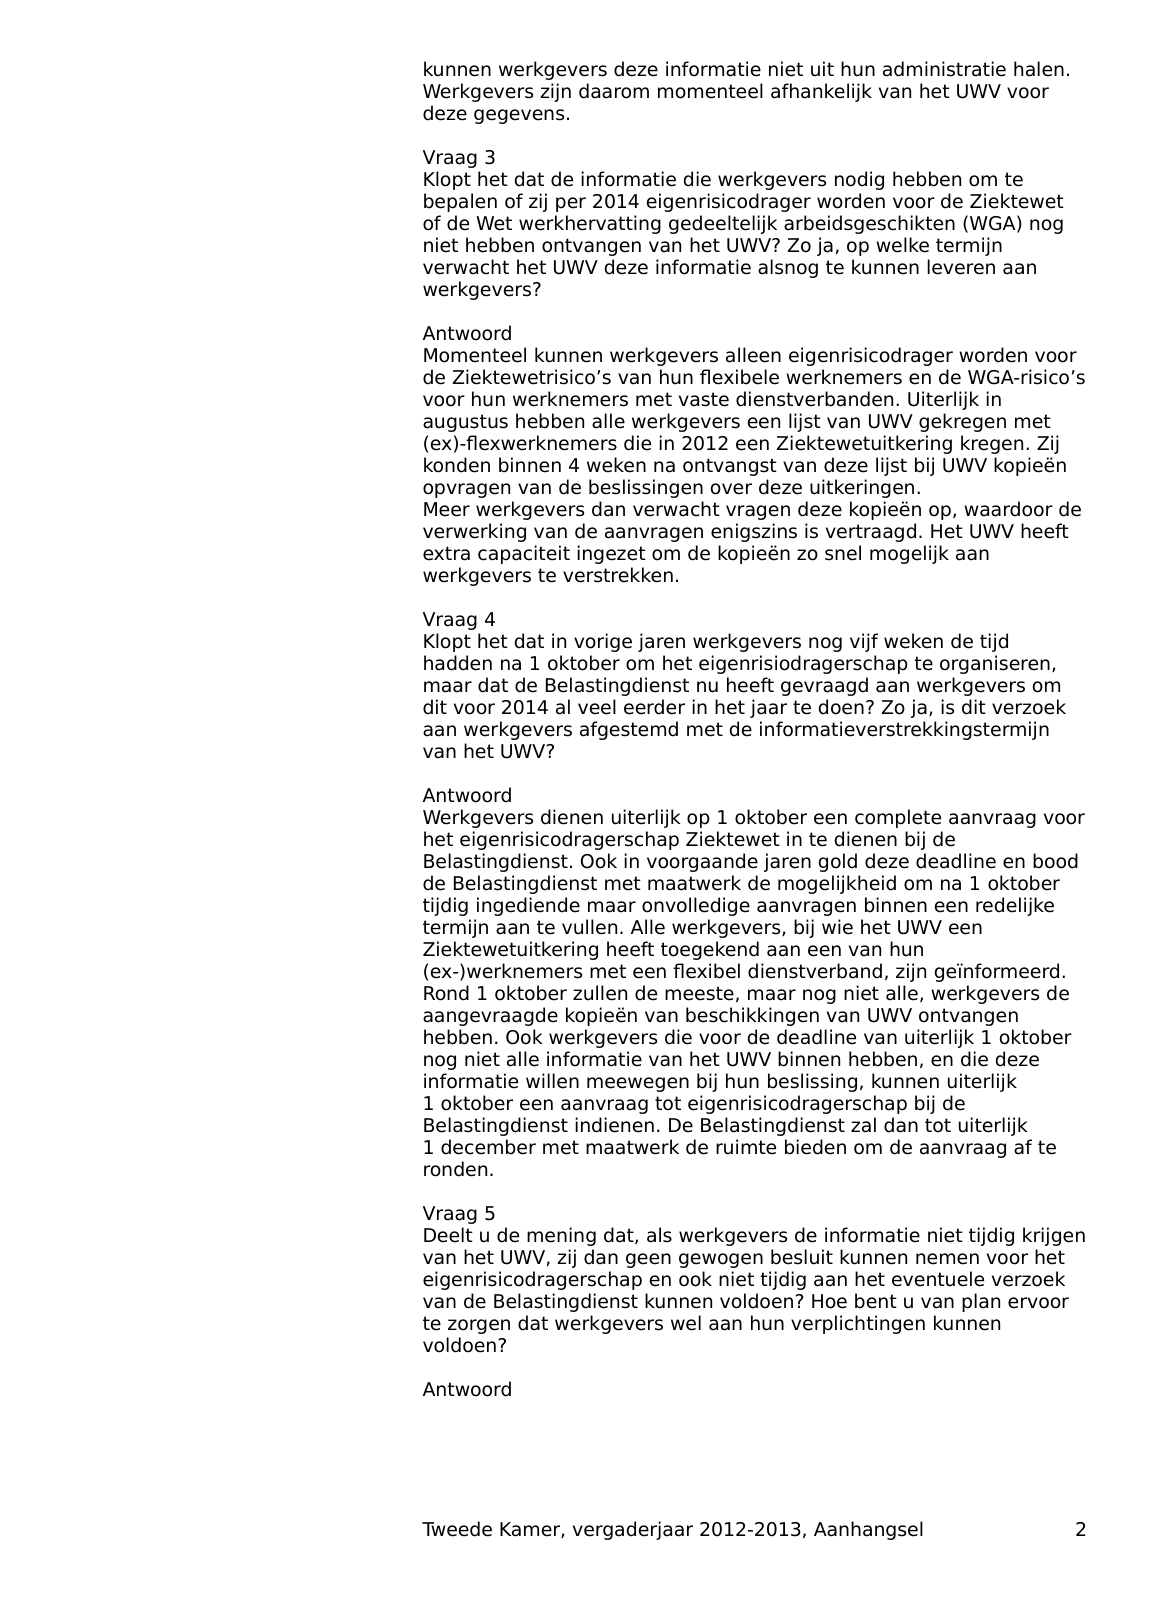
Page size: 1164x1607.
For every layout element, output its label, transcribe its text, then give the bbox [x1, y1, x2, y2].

text Antwoord [422, 323, 1087, 345]
text Werkgevers dienen uiterlijk op 1 oktober een complete aanvraag voor het eigenrisicodragerschap Ziektewet in te dienen bij de Belastingdienst. Ook in voorgaande jaren gold deze deadline en bood de Belastingdienst met maatwerk de mogelijkheid om na 1 oktober tijdig ingediende maar onvolledige aanvragen binnen een redelijke termijn aan te vullen. Alle werkgevers, bij wie het UWV een Ziektewetuitkering heeft toegekend aan een van hun (ex-)werknemers met een flexibel dienstverband, zijn geïnformeerd. Rond 1 oktober zullen de meeste, maar nog niet alle, werkgevers de aangevraagde kopieën van beschikkingen van UWV ontvangen hebben. Ook werkgevers die voor de deadline van uiterlijk 1 oktober nog niet alle informatie van het UWV binnen hebben, en die deze informatie willen meewegen bij hun beslissing, kunnen uiterlijk 1 oktober een aanvraag tot eigenrisicodragerschap bij de Belastingdienst indienen. De Belastingdienst zal dan tot uiterlijk 1 december met maatwerk de ruimte bieden om de aanvraag af te ronden. [422, 807, 1087, 1181]
text Klopt het dat de informatie die werkgevers nodig hebben om te bepalen of zij per 2014 eigenrisicodrager worden voor de Ziektewet of de Wet werkhervatting gedeeltelijk arbeidsgeschikten (WGA) nog niet hebben ontvangen van het UWV? Zo ja, op welke termijn verwacht het UWV deze informatie alsnog te kunnen leveren aan werkgevers? [422, 169, 1087, 301]
text Vraag 4 [422, 609, 1087, 631]
text Meer werkgevers dan verwacht vragen deze kopieën op, waardoor de verwerking van de aanvragen enigszins is vertraagd. Het UWV heeft extra capaciteit ingezet om de kopieën zo snel mogelijk aan werkgevers te verstrekken. [422, 499, 1087, 587]
text Antwoord [422, 785, 1087, 807]
text kunnen werkgevers deze informatie niet uit hun administratie halen. Werkgevers zijn daarom momenteel afhankelijk van het UWV voor deze gegevens. [422, 59, 1087, 125]
text Momenteel kunnen werkgevers alleen eigenrisicodrager worden voor de Ziektewetrisico’s van hun flexibele werknemers en de WGA-risico’s voor hun werknemers met vaste dienstverbanden. Uiterlijk in augustus hebben alle werkgevers een lijst van UWV gekregen met (ex)-flexwerknemers die in 2012 een Ziektewetuitkering kregen. Zij konden binnen 4 weken na ontvangst van deze lijst bij UWV kopieën opvragen van de beslissingen over deze uitkeringen. [422, 345, 1087, 499]
text Vraag 3 [422, 147, 1087, 169]
text Antwoord [422, 1379, 1087, 1401]
text Vraag 5 [422, 1203, 1087, 1225]
text Klopt het dat in vorige jaren werkgevers nog vijf weken de tijd hadden na 1 oktober om het eigenrisiodragerschap te organiseren, maar dat de Belastingdienst nu heeft gevraagd aan werkgevers om dit voor 2014 al veel eerder in het jaar te doen? Zo ja, is dit verzoek aan werkgevers afgestemd met de informatieverstrekkingstermijn van het UWV? [422, 631, 1087, 763]
text Deelt u de mening dat, als werkgevers de informatie niet tijdig krijgen van het UWV, zij dan geen gewogen besluit kunnen nemen voor het eigenrisicodragerschap en ook niet tijdig aan het eventuele verzoek van de Belastingdienst kunnen voldoen? Hoe bent u van plan ervoor te zorgen dat werkgevers wel aan hun verplichtingen kunnen voldoen? [422, 1225, 1087, 1357]
